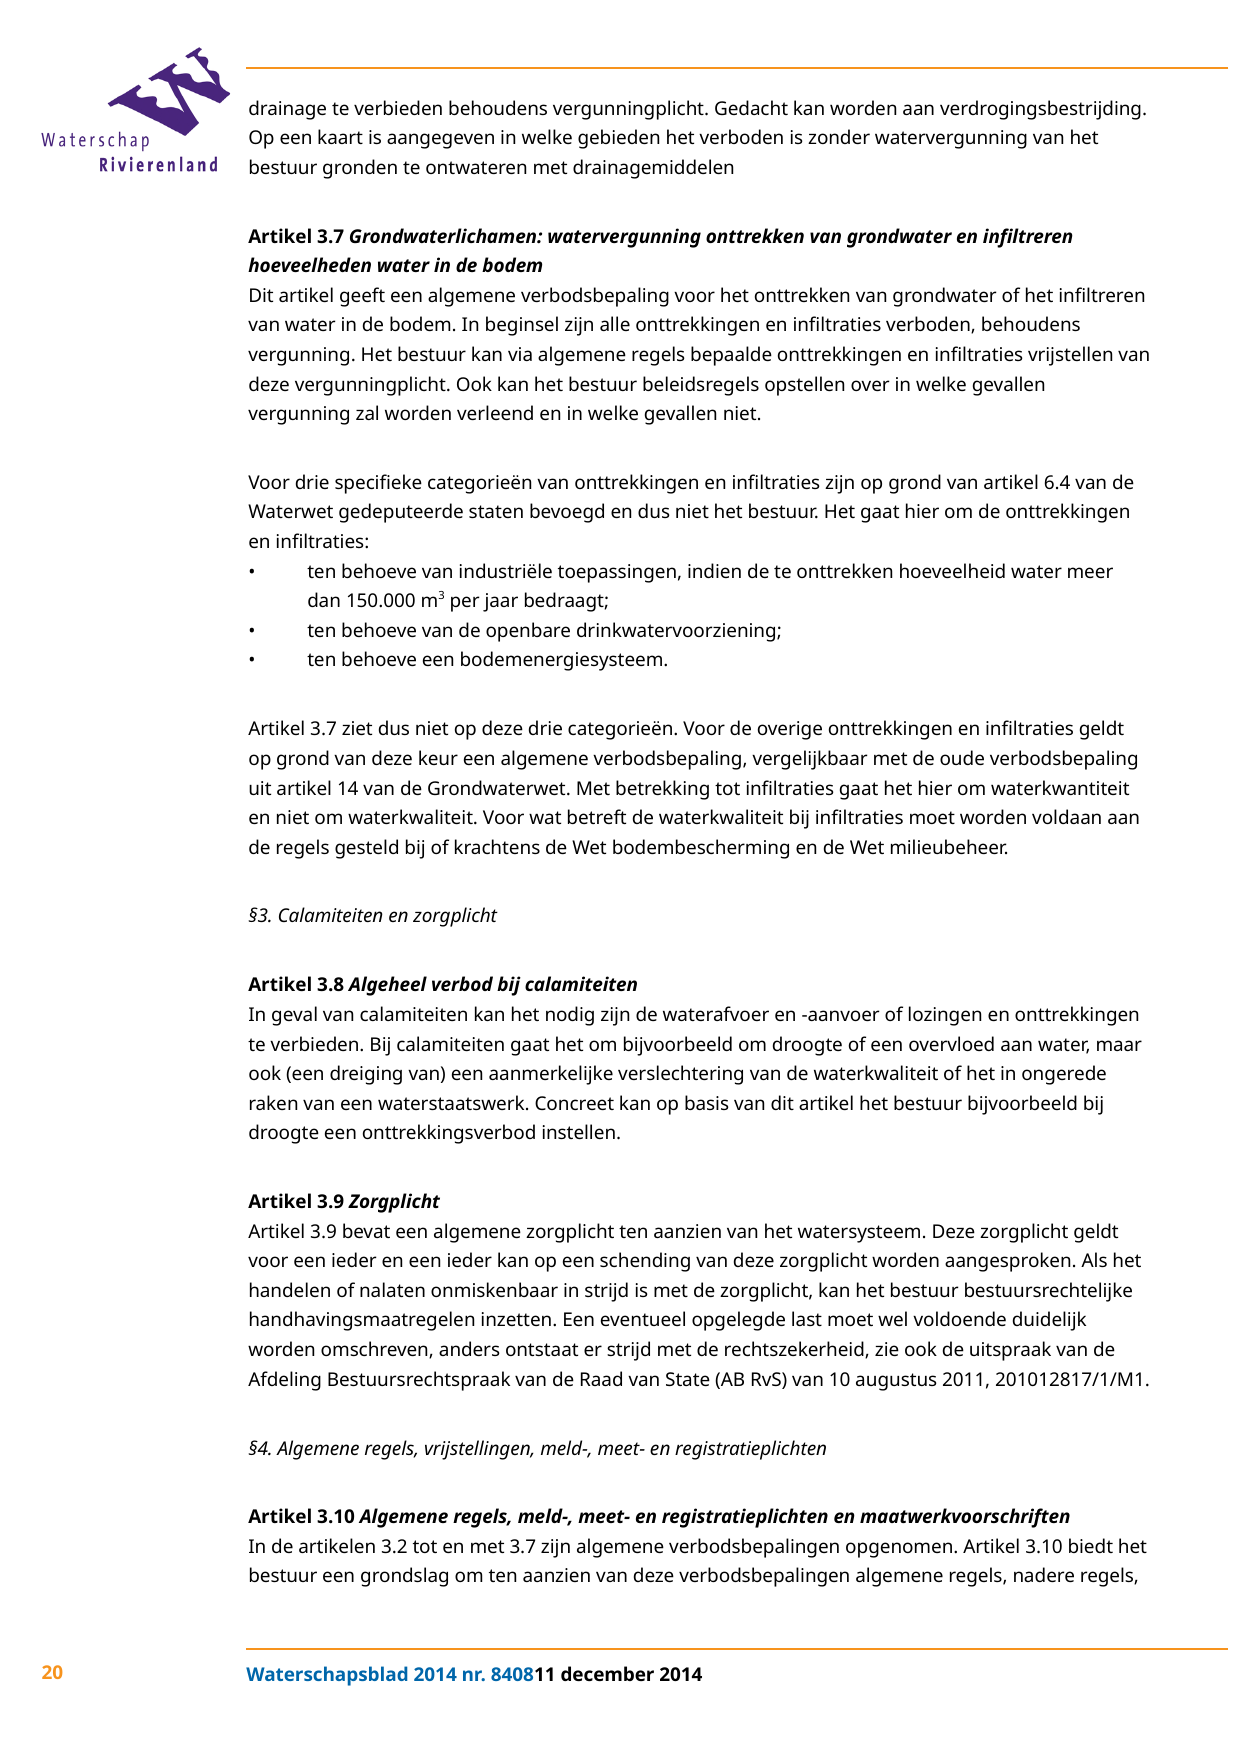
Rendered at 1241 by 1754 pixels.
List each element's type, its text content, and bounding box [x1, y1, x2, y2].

text Artikel 3.10 Algemene regels, meld-, meet- en registratieplichten en maatwerkvoorschriften [248, 1503, 1152, 1529]
picture [41, 47, 231, 172]
text Dit artikel geeft een algemene verbodsbepaling voor het onttrekken van grondwater of het infiltreren van water in de bodem. In beginsel zijn alle onttrekkingen en infiltraties verboden, behoudens vergunning. Het bestuur kan via algemene regels bepaalde onttrekkingen en infiltraties vrijstellen van deze vergunningplicht. Ook kan het bestuur beleidsregels opstellen over in welke gevallen vergunning zal worden verleend en in welke gevallen niet. [248, 282, 1152, 426]
text §4. Algemene regels, vrijstellingen, meld-, meet- en registratieplichten [248, 1435, 1152, 1460]
list ten behoeve een bodemenergiesysteem. [248, 647, 1152, 672]
text drainage te verbieden behoudens vergunningplicht. Gedacht kan worden aan verdrogingsbestrijding. Op een kaart is aangegeven in welke gebieden het verboden is zonder watervergunning van het bestuur gronden te ontwateren met drainagemiddelen [248, 95, 1152, 180]
text Artikel 3.8 Algeheel verbod bij calamiteiten [248, 972, 1152, 997]
list ten behoeve van de openbare drinkwatervoorziening; [248, 617, 1152, 643]
text Artikel 3.9 Zorgplicht [248, 1188, 1152, 1214]
list ten behoeve van industriële toepassingen, indien de te onttrekken hoeveelheid water meer dan 150.000 m3 per jaar bedraagt; [248, 558, 1152, 613]
text Artikel 3.7 ziet dus niet op deze drie categorieën. Voor de overige onttrekkingen en infiltraties geldt op grond van deze keur een algemene verbodsbepaling, vergelijkbaar met de oude verbodsbepaling uit artikel 14 van de Grondwaterwet. Met betrekking tot infiltraties gaat het hier om waterkwantiteit en niet om waterkwaliteit. Voor wat betreft de waterkwaliteit bij infiltraties moet worden voldaan aan de regels gesteld bij of krachtens de Wet bodembescherming en de Wet milieubeheer. [248, 716, 1152, 859]
text In geval van calamiteiten kan het nodig zijn de waterafvoer en -aanvoer of lozingen en onttrekkingen te verbieden. Bij calamiteiten gaat het om bijvoorbeeld om droogte of een overvloed aan water, maar ook (een dreiging van) een aanmerkelijke verslechtering van de waterkwaliteit of het in ongerede raken van een waterstaatswerk. Concreet kan op basis van dit artikel het bestuur bijvoorbeeld bij droogte een onttrekkingsverbod instellen. [248, 1001, 1152, 1145]
text In de artikelen 3.2 tot en met 3.7 zijn algemene verbodsbepalingen opgenomen. Artikel 3.10 biedt het bestuur een grondslag om ten aanzien van deze verbodsbepalingen algemene regels, nadere regels, [248, 1533, 1152, 1588]
text Voor drie specifieke categorieën van onttrekkingen en infiltraties zijn op grond van artikel 6.4 van de Waterwet gedeputeerde staten bevoegd en dus niet het bestuur. Het gaat hier om de onttrekkingen en infiltraties: [248, 469, 1152, 554]
text §3. Calamiteiten en zorgplicht [248, 903, 1152, 928]
text Artikel 3.7 Grondwaterlichamen: watervergunning onttrekken van grondwater en infiltreren hoeveelheden water in de bodem [248, 223, 1152, 278]
text Artikel 3.9 bevat een algemene zorgplicht ten aanzien van het watersysteem. Deze zorgplicht geldt voor een ieder en een ieder kan op een schending van deze zorgplicht worden aangesproken. Als het handelen of nalaten onmiskenbaar in strijd is met de zorgplicht, kan het bestuur bestuursrechtelijke handhavingsmaatregelen inzetten. Een eventueel opgelegde last moet wel voldoende duidelijk worden omschreven, anders ontstaat er strijd met de rechtszekerheid, zie ook de uitspraak van de Afdeling Bestuursrechtspraak van de Raad van State (AB RvS) van 10 augustus 2011, 201012817/1/M1. [248, 1218, 1152, 1392]
